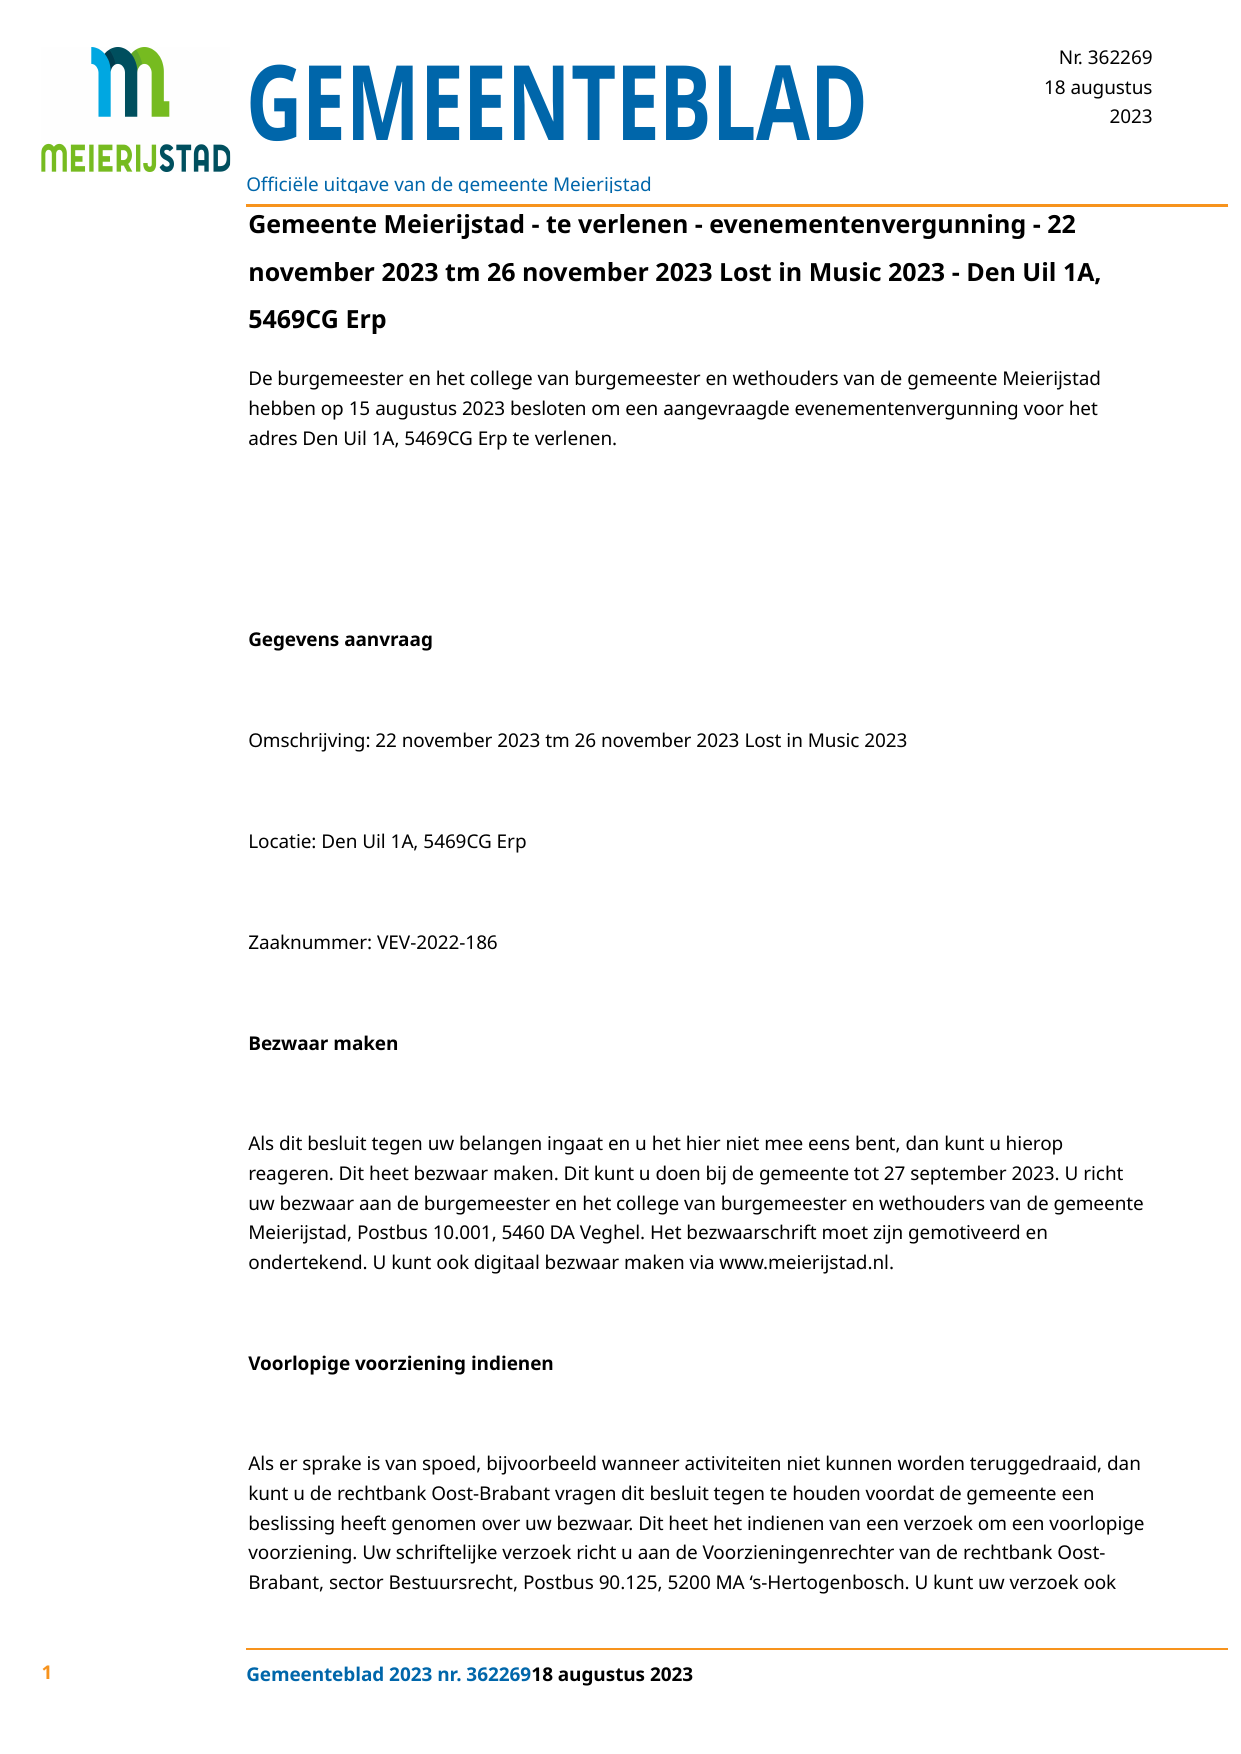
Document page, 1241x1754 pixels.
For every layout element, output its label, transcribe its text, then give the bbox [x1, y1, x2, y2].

picture [41, 47, 231, 172]
text Gegevens aanvraag [248, 626, 1152, 652]
text Locatie: Den Uil 1A, 5469CG Erp [248, 828, 1152, 854]
text Als er sprake is van spoed, bijvoorbeeld wanneer activiteiten niet kunnen worden teruggedraaid, dan kunt u de rechtbank Oost-Brabant vragen dit besluit tegen te houden voordat de gemeente een beslissing heeft genomen over uw bezwaar. Dit heet het indienen van een verzoek om een voorlopige voorziening. Uw schriftelijke verzoek richt u aan de Voorzieningenrechter van de rechtbank Oost-Brabant, sector Bestuursrecht, Postbus 90.125, 5200 MA ‘s-Hertogenbosch. U kunt uw verzoek ook [248, 1451, 1152, 1594]
text Bezwaar maken [248, 1030, 1152, 1055]
text Voorlopige voorziening indienen [248, 1350, 1152, 1375]
text De burgemeester en het college van burgemeester en wethouders van de gemeente Meierijstad hebben op 15 augustus 2023 besloten om een aangevraagde evenementenvergunning voor het adres Den Uil 1A, 5469CG Erp te verlenen. [248, 366, 1152, 450]
text Als dit besluit tegen uw belangen ingaat en u het hier niet mee eens bent, dan kunt u hierop reageren. Dit heet bezwaar maken. Dit kunt u doen bij de gemeente tot 27 september 2023. U richt uw bezwaar aan de burgemeester en het college van burgemeester en wethouders van de gemeente Meierijstad, Postbus 10.001, 5460 DA Veghel. Het bezwaarschrift moet zijn gemotiveerd en ondertekend. U kunt ook digitaal bezwaar maken via www.meierijstad.nl. [248, 1131, 1152, 1274]
text Omschrijving: 22 november 2023 tm 26 november 2023 Lost in Music 2023 [248, 727, 1152, 753]
text Gemeente Meierijstad - te verlenen - evenementenvergunning - 22 november 2023 tm 26 november 2023 Lost in Music 2023 - Den Uil 1A, 5469CG Erp [248, 207, 1152, 336]
text Zaaknummer: VEV-2022-186 [248, 929, 1152, 954]
